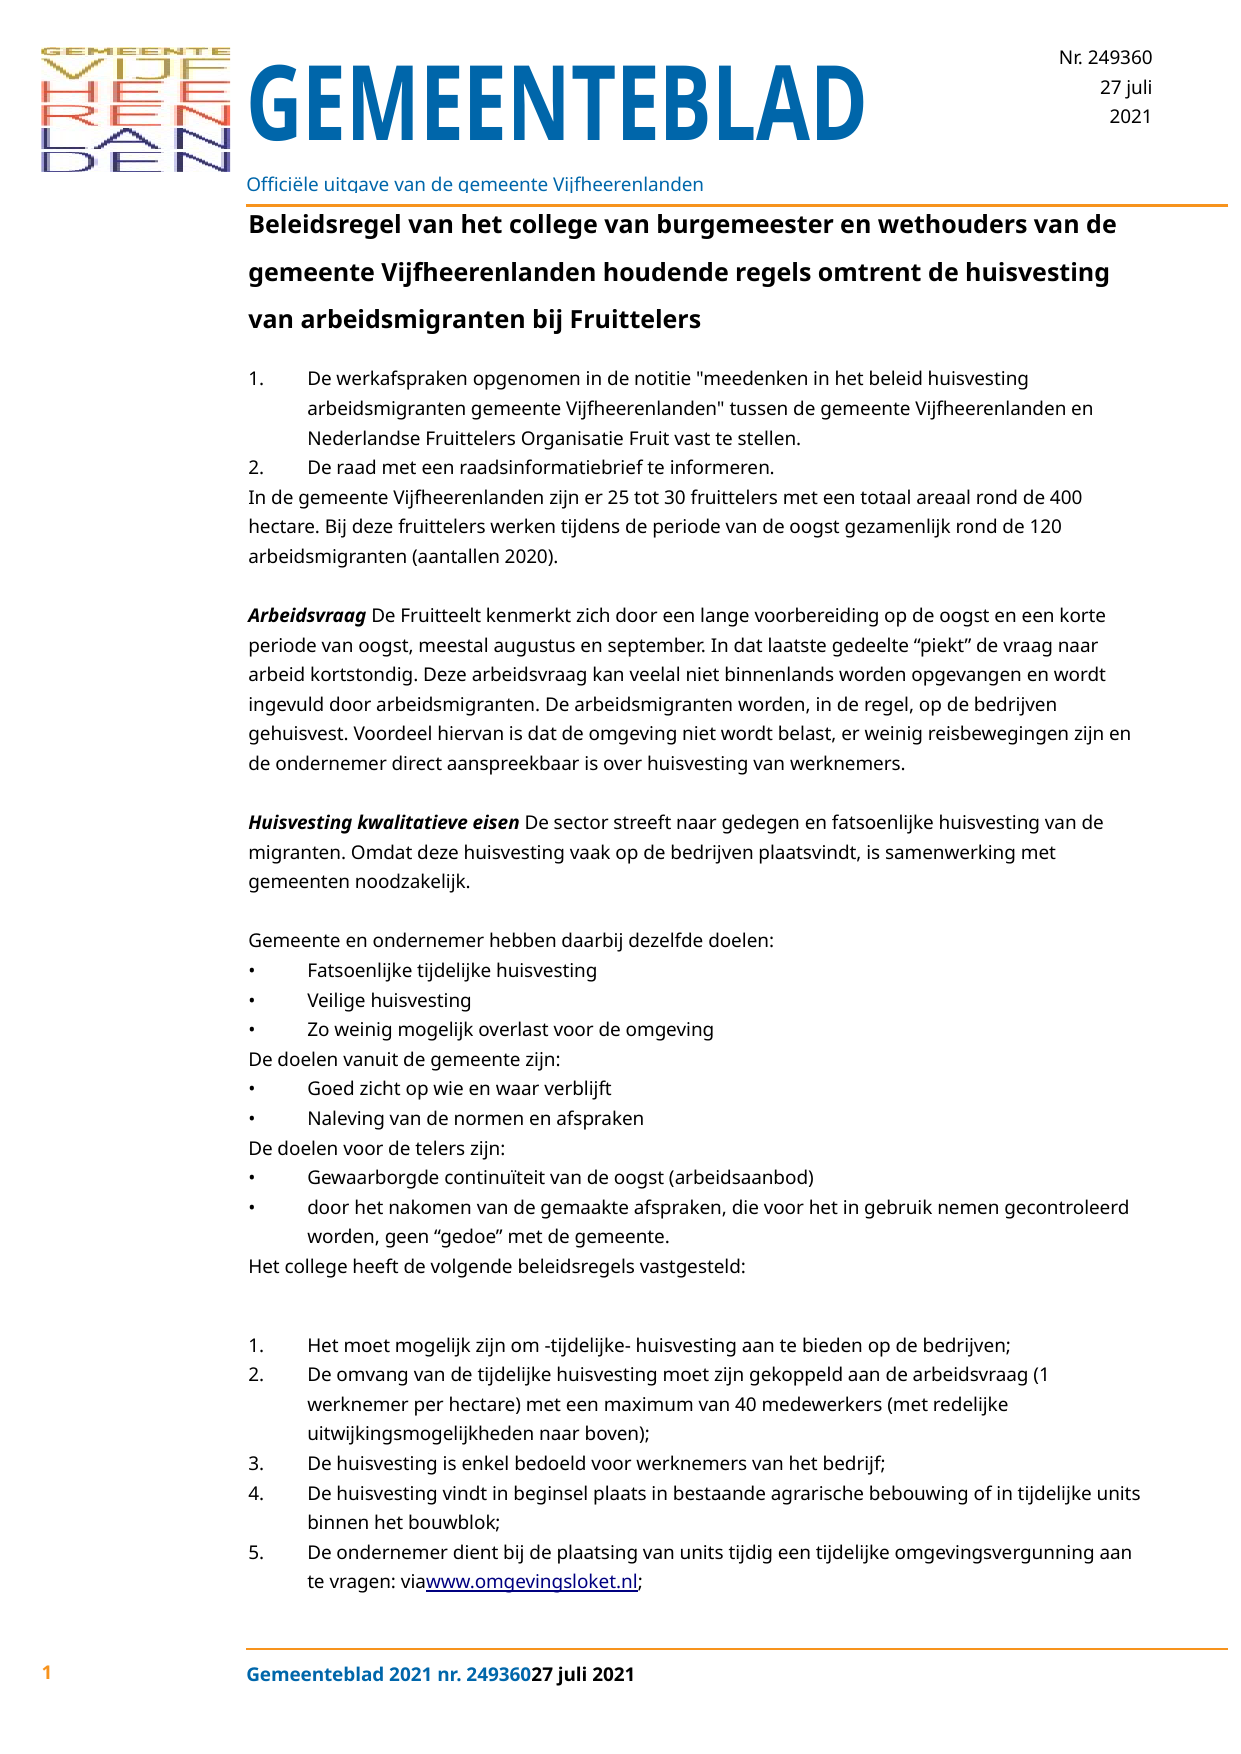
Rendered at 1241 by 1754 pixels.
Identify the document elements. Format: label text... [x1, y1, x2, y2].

list De huisvesting vindt in beginsel plaats in bestaande agrarische bebouwing of in tijdelijke units binnen het bouwblok; [248, 1480, 1152, 1535]
picture [41, 47, 231, 172]
text De doelen vanuit de gemeente zijn: [248, 1046, 1152, 1072]
list De raad met een raadsinformatiebrief te informeren. [248, 454, 1152, 480]
list De omvang van de tijdelijke huisvesting moet zijn gekoppeld aan de arbeidsvraag (1 werknemer per hectare) met een maximum van 40 medewerkers (met redelijke uitwijkingsmogelijkheden naar boven); [248, 1361, 1152, 1446]
text Gemeente en ondernemer hebben daarbij dezelfde doelen: [248, 928, 1152, 953]
list Veilige huisvesting [248, 987, 1152, 1012]
list Gewaarborgde continuïteit van de oogst (arbeidsaanbod) [248, 1164, 1152, 1190]
list De huisvesting is enkel bedoeld voor werknemers van het bedrijf; [248, 1450, 1152, 1476]
list Zo weinig mogelijk overlast voor de omgeving [248, 1016, 1152, 1042]
text In de gemeente Vijfheerenlanden zijn er 25 tot 30 fruittelers met een totaal areaal rond de 400 hectare. Bij deze fruittelers werken tijdens de periode van de oogst gezamenlijk rond de 120 arbeidsmigranten (aantallen 2020). [248, 484, 1152, 569]
list Het moet mogelijk zijn om -tijdelijke- huisvesting aan te bieden op de bedrijven; [248, 1332, 1152, 1358]
text Huisvesting kwalitatieve eisen De sector streeft naar gedegen en fatsoenlijke huisvesting van de migranten. Omdat deze huisvesting vaak op de bedrijven plaatsvindt, is samenwerking met gemeenten noodzakelijk. [248, 809, 1152, 894]
list De ondernemer dient bij de plaatsing van units tijdig een tijdelijke omgevingsvergunning aan te vragen: viawww.omgevingsloket.nl; [248, 1539, 1152, 1594]
list Fatsoenlijke tijdelijke huisvesting [248, 957, 1152, 983]
text Arbeidsvraag De Fruitteelt kenmerkt zich door een lange voorbereiding op de oogst en een korte periode van oogst, meestal augustus en september. In dat laatste gedeelte “piekt” de vraag naar arbeid kortstondig. Deze arbeidsvraag kan veelal niet binnenlands worden opgevangen en wordt ingevuld door arbeidsmigranten. De arbeidsmigranten worden, in de regel, op de bedrijven gehuisvest. Voordeel hiervan is dat de omgeving niet wordt belast, er weinig reisbewegingen zijn en de ondernemer direct aanspreekbaar is over huisvesting van werknemers. [248, 602, 1152, 776]
text De doelen voor de telers zijn: [248, 1135, 1152, 1160]
text Het college heeft de volgende beleidsregels vastgesteld: [248, 1253, 1152, 1279]
list door het nakomen van de gemaakte afspraken, die voor het in gebruik nemen gecontroleerd worden, geen “gedoe” met de gemeente. [248, 1194, 1152, 1249]
list De werkafspraken opgenomen in de notitie "meedenken in het beleid huisvesting arbeidsmigranten gemeente Vijfheerenlanden" tussen de gemeente Vijfheerenlanden en Nederlandse Fruittelers Organisatie Fruit vast te stellen. [248, 366, 1152, 450]
list Goed zicht op wie en waar verblijft [248, 1076, 1152, 1101]
text Beleidsregel van het college van burgemeester en wethouders van de gemeente Vijfheerenlanden houdende regels omtrent de huisvesting van arbeidsmigranten bij Fruittelers [248, 207, 1152, 336]
list Naleving van de normen en afspraken [248, 1105, 1152, 1131]
